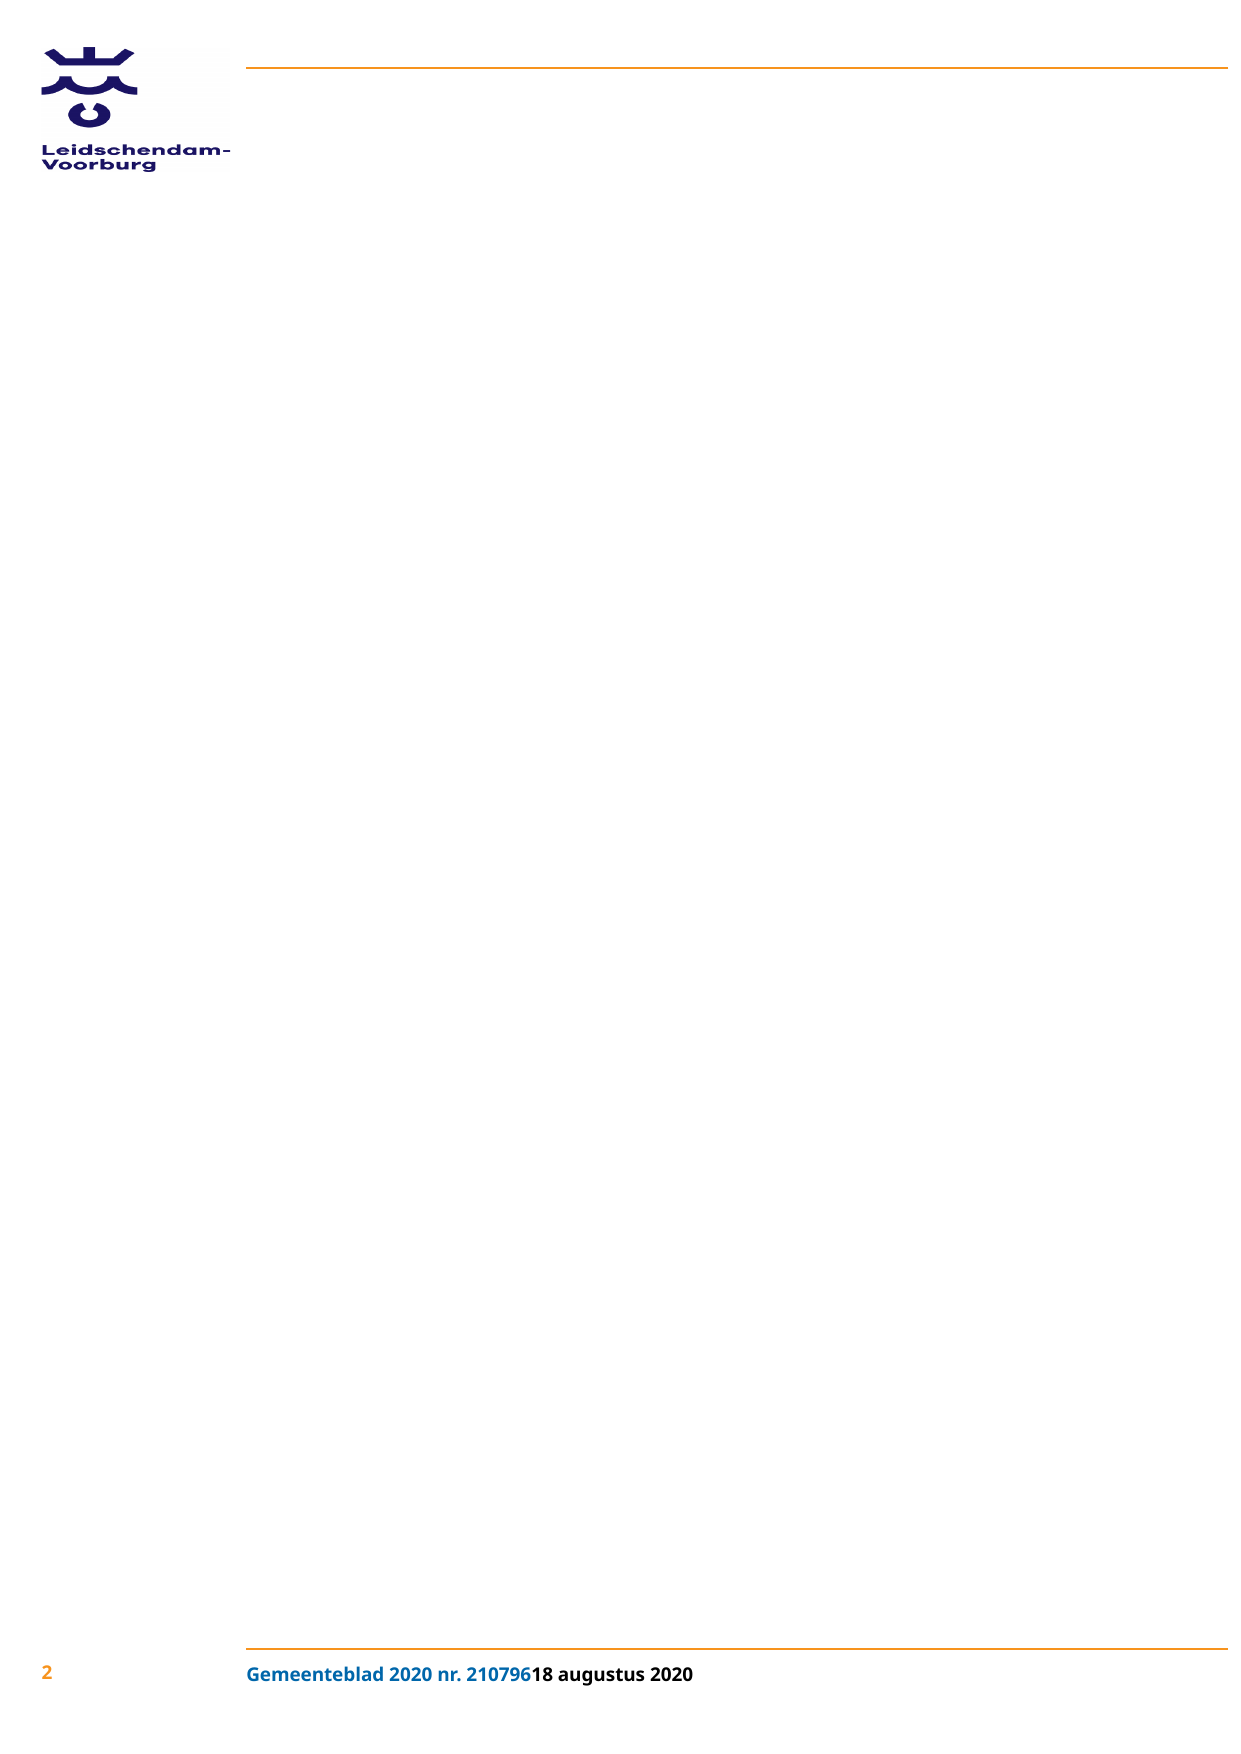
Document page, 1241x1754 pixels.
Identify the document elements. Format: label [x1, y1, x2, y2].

picture [41, 47, 231, 172]
